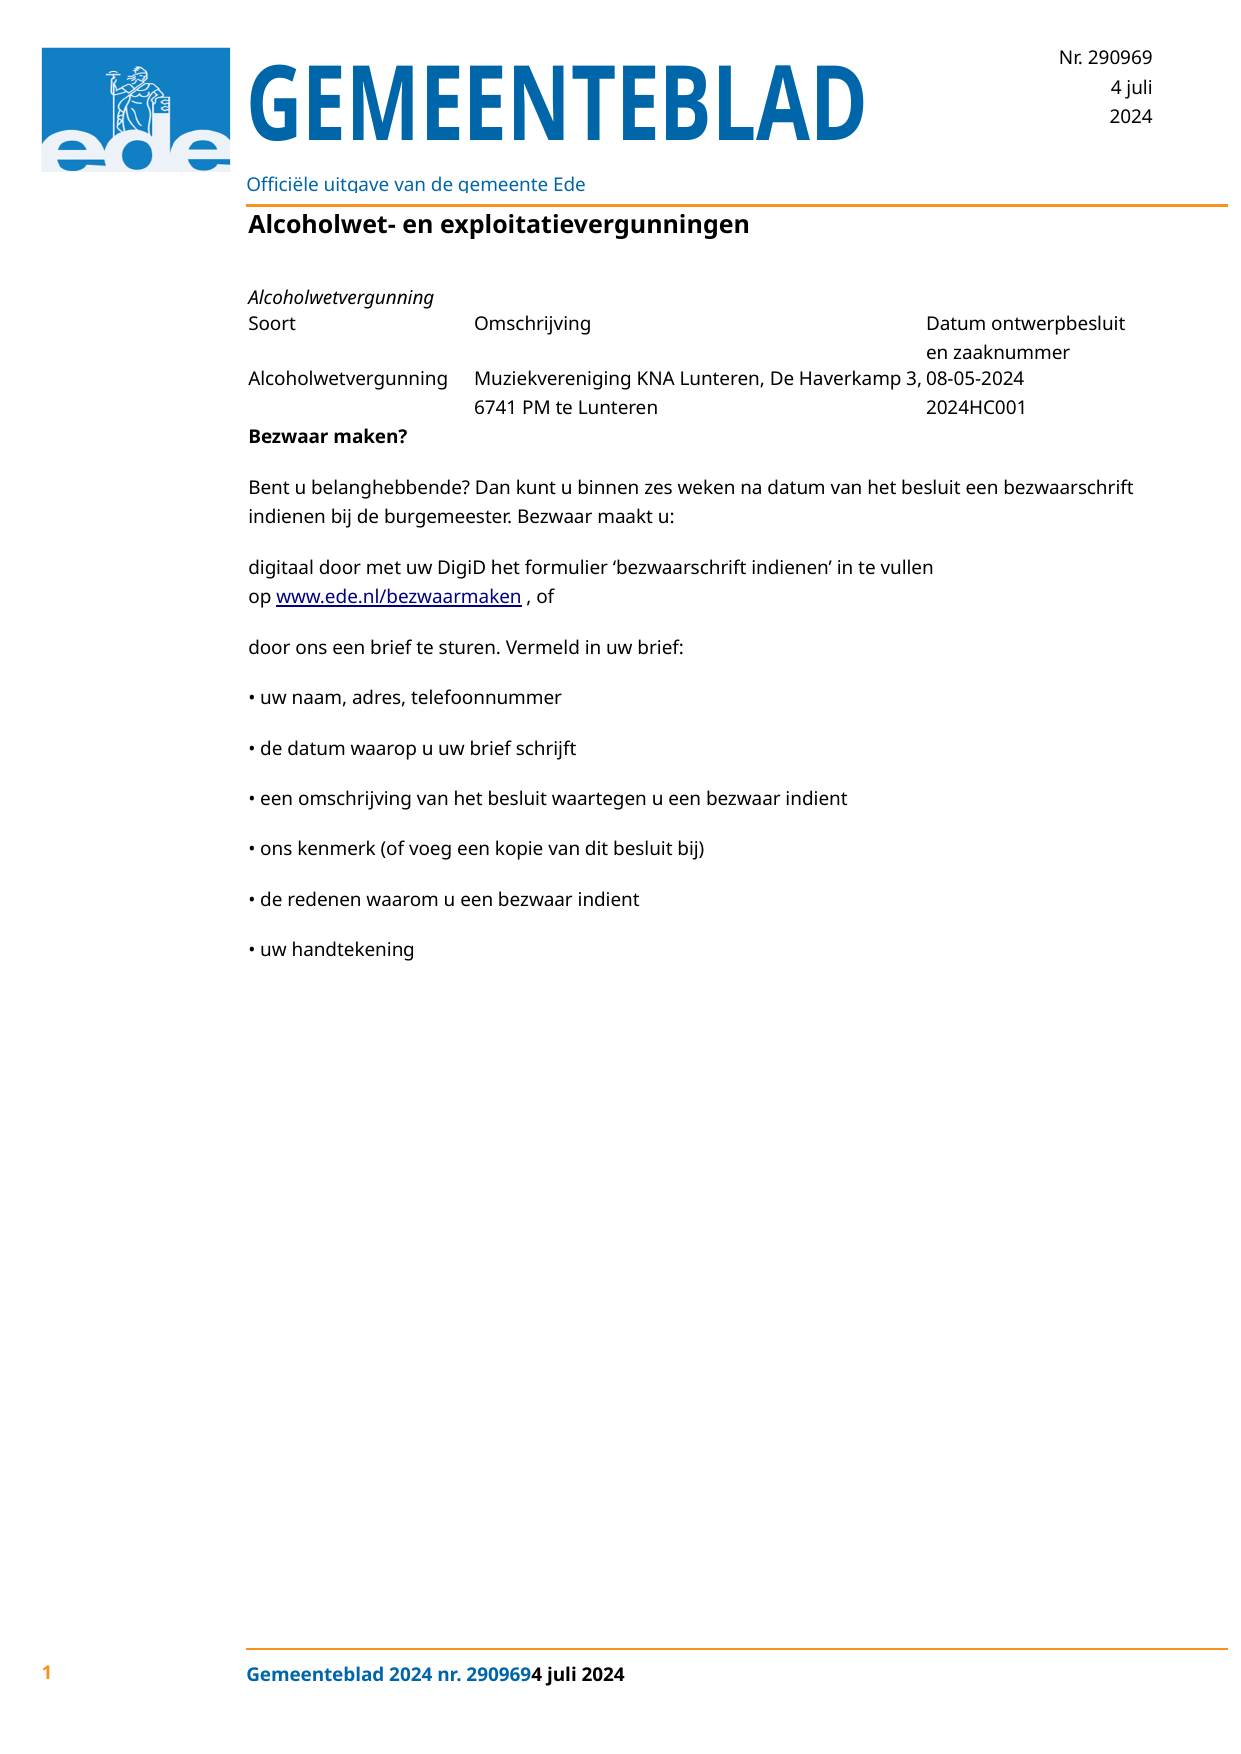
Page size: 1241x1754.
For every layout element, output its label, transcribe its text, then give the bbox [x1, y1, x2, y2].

table_header Omschrijving [474, 310, 926, 365]
text • uw naam, adres, telefoonnummer [248, 684, 1152, 710]
text • de redenen waarom u een bezwaar indient [248, 886, 1152, 912]
text • de datum waarop u uw brief schrijft [248, 735, 1152, 761]
table_cell 08-05-2024 2024HC001 [926, 365, 1152, 420]
text door ons een brief te sturen. Vermeld in uw brief: [248, 634, 1152, 660]
text • een omschrijving van het besluit waartegen u een bezwaar indient [248, 785, 1152, 811]
text • uw handtekening [248, 936, 1152, 962]
text Alcoholwetvergunning [248, 284, 1152, 309]
text • ons kenmerk (of voeg een kopie van dit besluit bij) [248, 836, 1152, 861]
text digitaal door met uw DigiD het formulier ‘bezwaarschrift indienen’ in te vullen op www.ede.nl/bezwaarmaken , of [248, 554, 1152, 609]
table_header Soort [248, 310, 474, 365]
table_header Datum ontwerpbesluit en zaaknummer [926, 310, 1152, 365]
text Bent u belanghebbende? Dan kunt u binnen zes weken na datum van het besluit een bezwaarschrift indienen bij de burgemeester. Bezwaar maakt u: [248, 474, 1152, 529]
table_cell Alcoholwetvergunning [248, 365, 474, 420]
text Bezwaar maken? [248, 423, 1152, 449]
table_cell Muziekvereniging KNA Lunteren, De Haverkamp 3, 6741 PM te Lunteren [474, 365, 926, 420]
text Alcoholwet- en exploitatievergunningen [248, 207, 1152, 241]
picture [41, 47, 231, 172]
